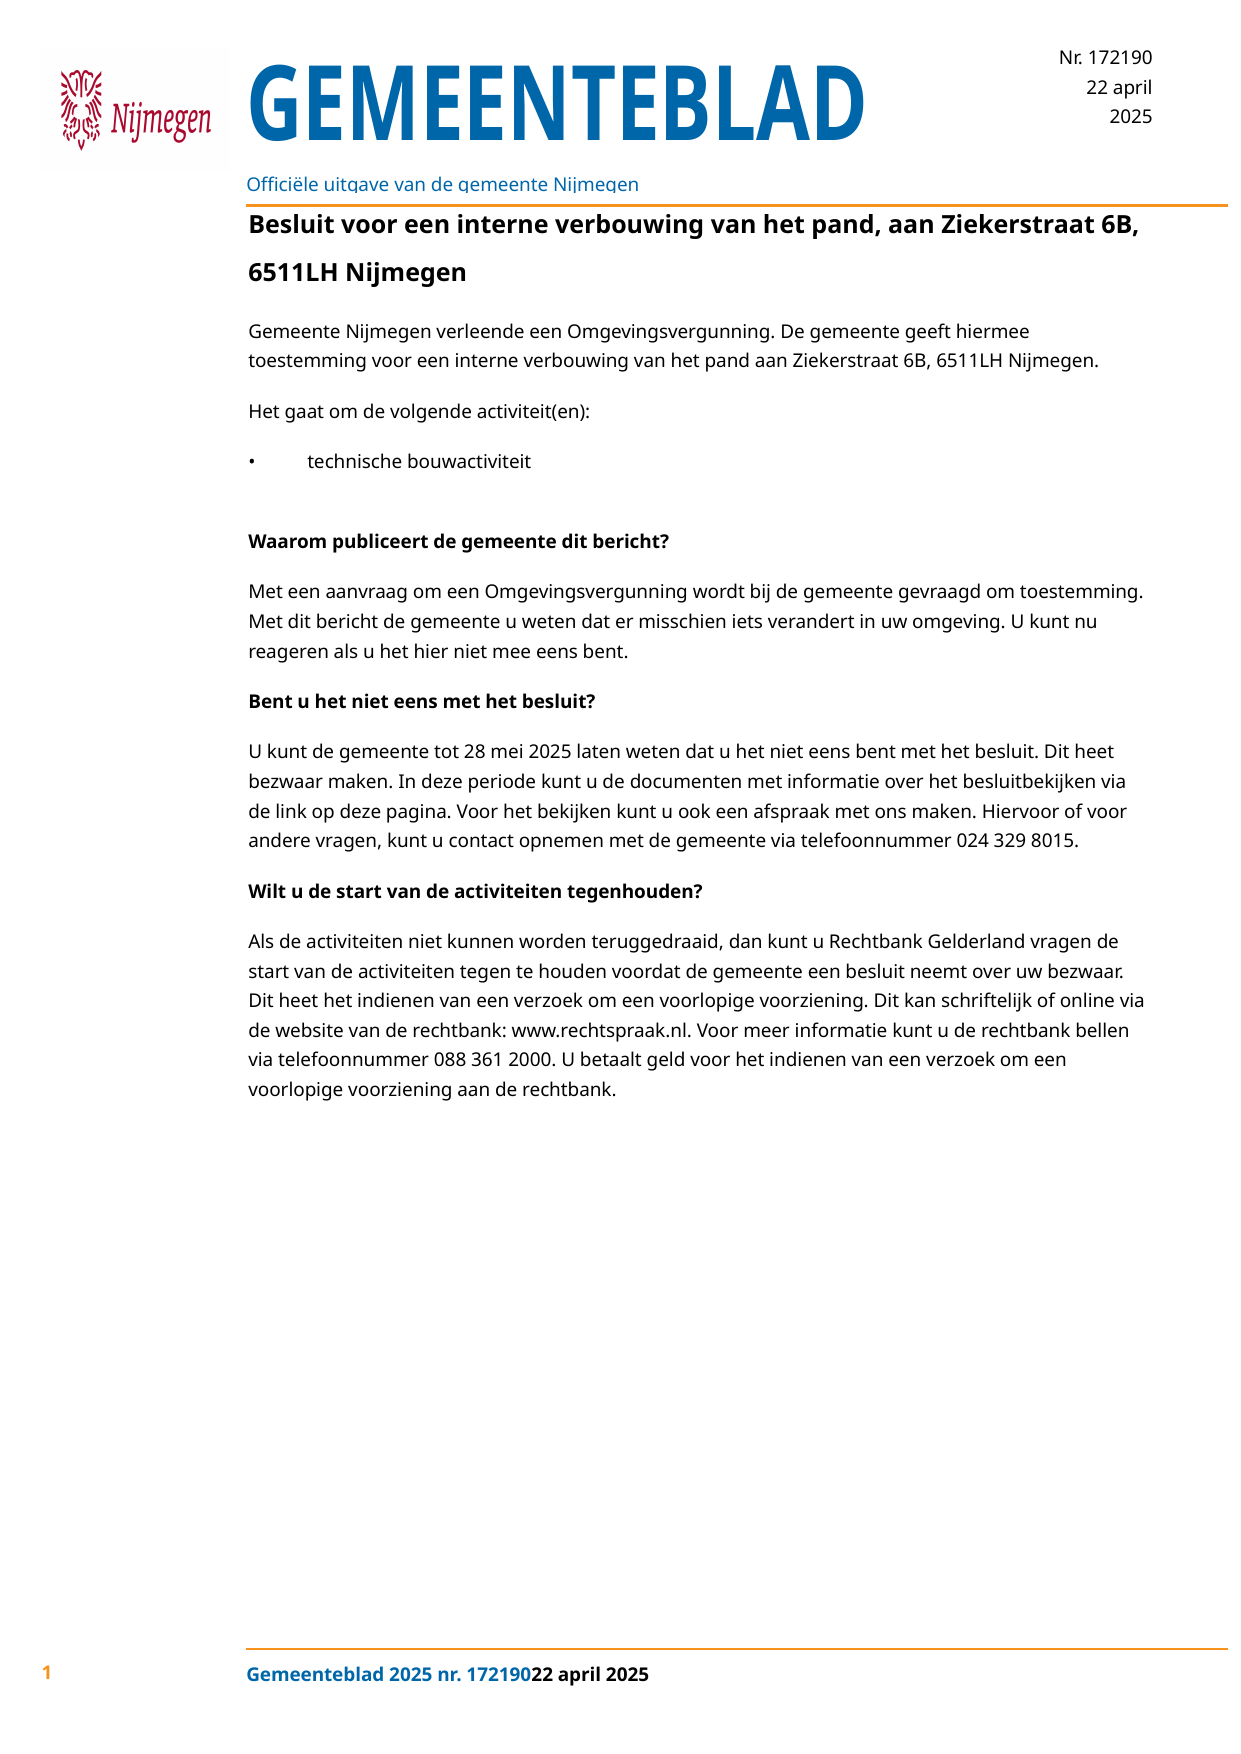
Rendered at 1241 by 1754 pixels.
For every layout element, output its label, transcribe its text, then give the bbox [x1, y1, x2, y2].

text Het gaat om de volgende activiteit(en): [248, 398, 1152, 424]
text Waarom publiceert de gemeente dit bericht? [248, 528, 1152, 554]
text Besluit voor een interne verbouwing van het pand, aan Ziekerstraat 6B, 6511LH Nijmegen [248, 207, 1152, 288]
text Gemeente Nijmegen verleende een Omgevingsvergunning. De gemeente geeft hiermee toestemming voor een interne verbouwing van het pand aan Ziekerstraat 6B, 6511LH Nijmegen. [248, 318, 1152, 373]
list technische bouwactiviteit [248, 448, 1152, 474]
text Bent u het niet eens met het besluit? [248, 688, 1152, 714]
text Met een aanvraag om een Omgevingsvergunning wordt bij de gemeente gevraagd om toestemming. Met dit bericht de gemeente u weten dat er misschien iets verandert in uw omgeving. U kunt nu reageren als u het hier niet mee eens bent. [248, 579, 1152, 664]
text Wilt u de start van de activiteiten tegenhouden? [248, 878, 1152, 904]
picture [41, 47, 231, 172]
text U kunt de gemeente tot 28 mei 2025 laten weten dat u het niet eens bent met het besluit. Dit heet bezwaar maken. In deze periode kunt u de documenten met informatie over het besluitbekijken via de link op deze pagina. Voor het bekijken kunt u ook een afspraak met ons maken. Hiervoor of voor andere vragen, kunt u contact opnemen met de gemeente via telefoonnummer 024 329 8015. [248, 739, 1152, 853]
text Als de activiteiten niet kunnen worden teruggedraaid, dan kunt u Rechtbank Gelderland vragen de start van de activiteiten tegen te houden voordat de gemeente een besluit neemt over uw bezwaar. Dit heet het indienen van een verzoek om een voorlopige voorziening. Dit kan schriftelijk of online via de website van de rechtbank: www.rechtspraak.nl. Voor meer informatie kunt u de rechtbank bellen via telefoonnummer 088 361 2000. U betaalt geld voor het indienen van een verzoek om een voorlopige voorziening aan de rechtbank. [248, 928, 1152, 1102]
